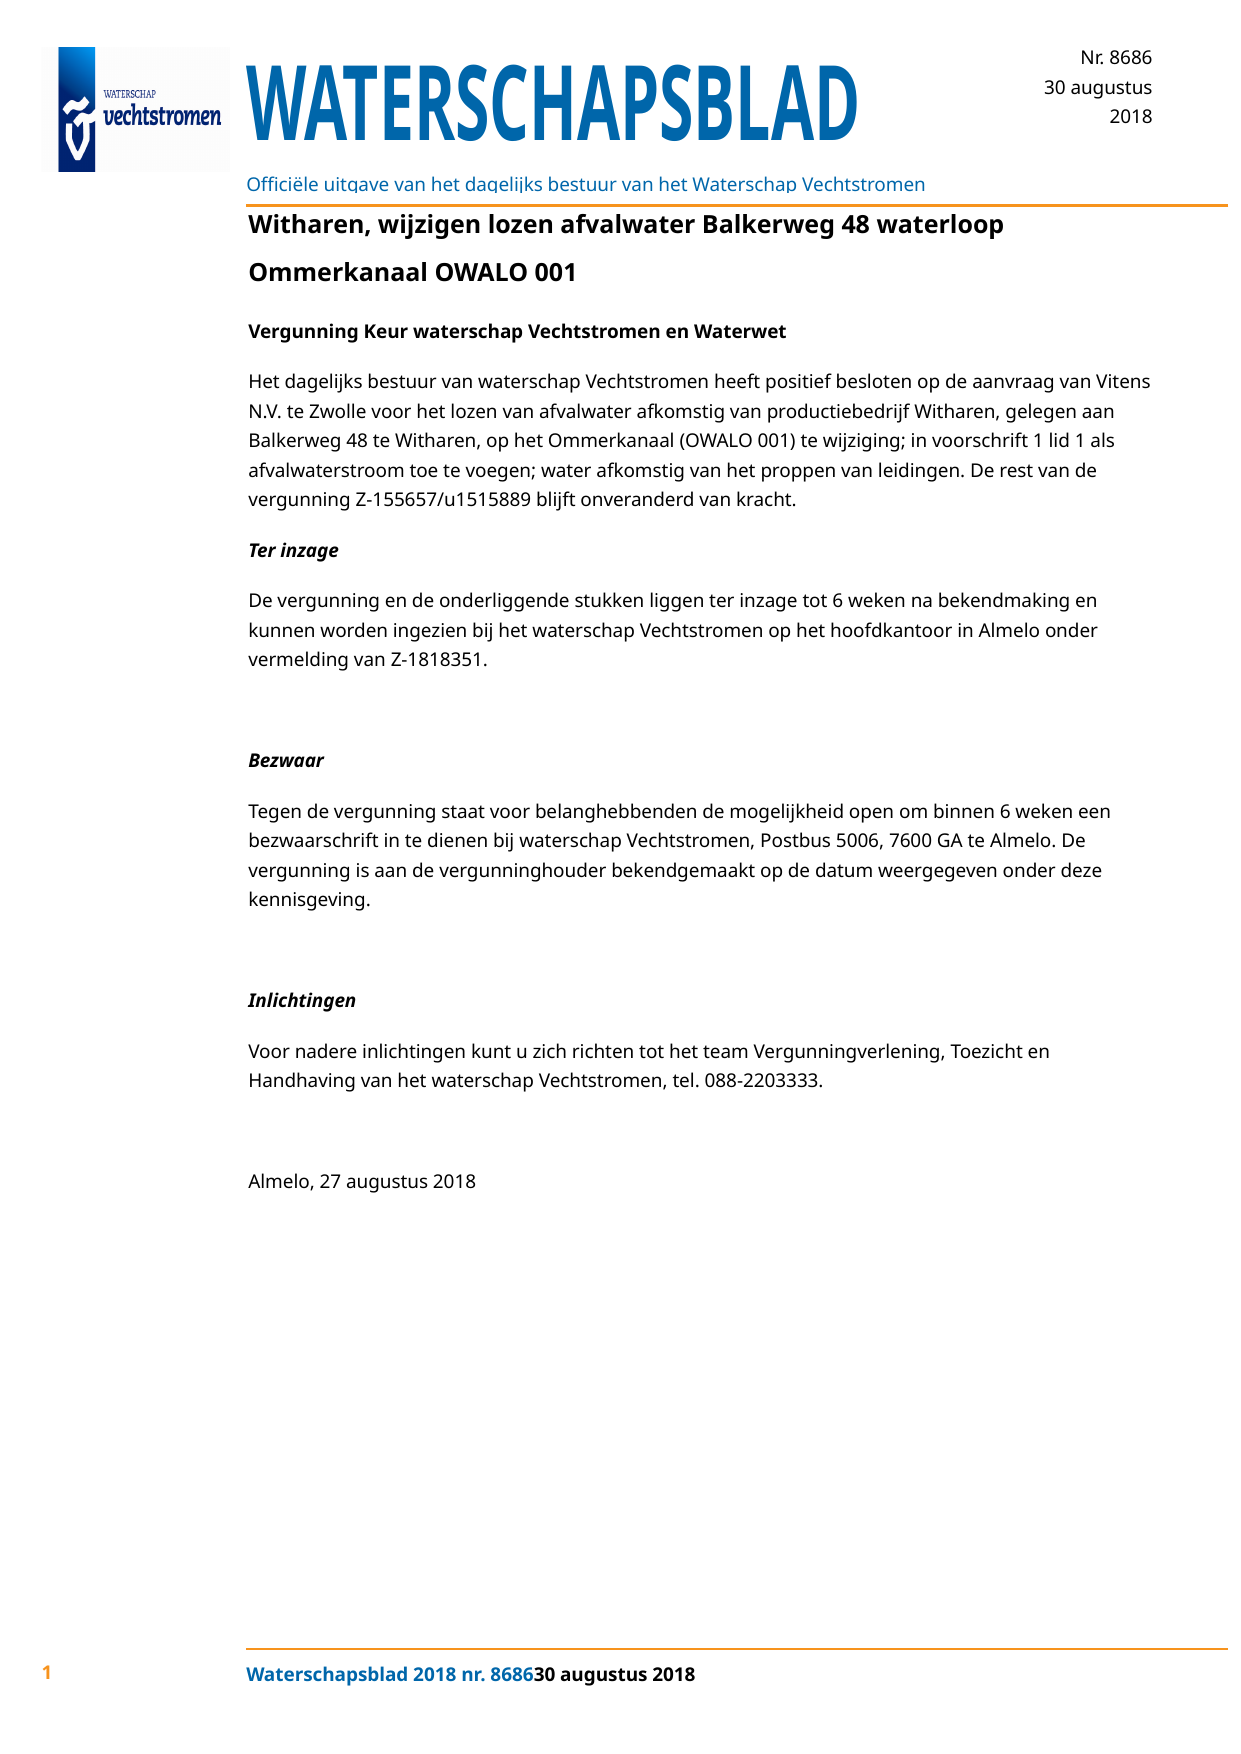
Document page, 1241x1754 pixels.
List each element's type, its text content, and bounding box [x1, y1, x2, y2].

text De vergunning en de onderliggende stukken liggen ter inzage tot 6 weken na bekendmaking en kunnen worden ingezien bij het waterschap Vechtstromen op het hoofdkantoor in Almelo onder vermelding van Z-1818351. [248, 587, 1152, 672]
text Voor nadere inlichtingen kunt u zich richten tot het team Vergunningverlening, Toezicht en Handhaving van het waterschap Vechtstromen, tel. 088-2203333. [248, 1038, 1152, 1093]
picture [41, 47, 231, 172]
text Almelo, 27 augustus 2018 [248, 1168, 1152, 1194]
text Bezwaar [248, 747, 1152, 773]
text Het dagelijks bestuur van waterschap Vechtstromen heeft positief besloten op de aanvraag van Vitens N.V. te Zwolle voor het lozen van afvalwater afkomstig van productiebedrijf Witharen, gelegen aan Balkerweg 48 te Witharen, op het Ommerkanaal (OWALO 001) te wijziging; in voorschrift 1 lid 1 als afvalwaterstroom toe te voegen; water afkomstig van het proppen van leidingen. De rest van de vergunning Z-155657/u1515889 blijft onveranderd van kracht. [248, 368, 1152, 512]
text Inlichtingen [248, 987, 1152, 1013]
text Vergunning Keur waterschap Vechtstromen en Waterwet [248, 318, 1152, 344]
text Witharen, wijzigen lozen afvalwater Balkerweg 48 waterloop Ommerkanaal OWALO 001 [248, 207, 1152, 288]
text Tegen de vergunning staat voor belanghebbenden de mogelijkheid open om binnen 6 weken een bezwaarschrift in te dienen bij waterschap Vechtstromen, Postbus 5006, 7600 GA te Almelo. De vergunning is aan de vergunninghouder bekendgemaakt op de datum weergegeven onder deze kennisgeving. [248, 798, 1152, 912]
text Ter inzage [248, 537, 1152, 563]
